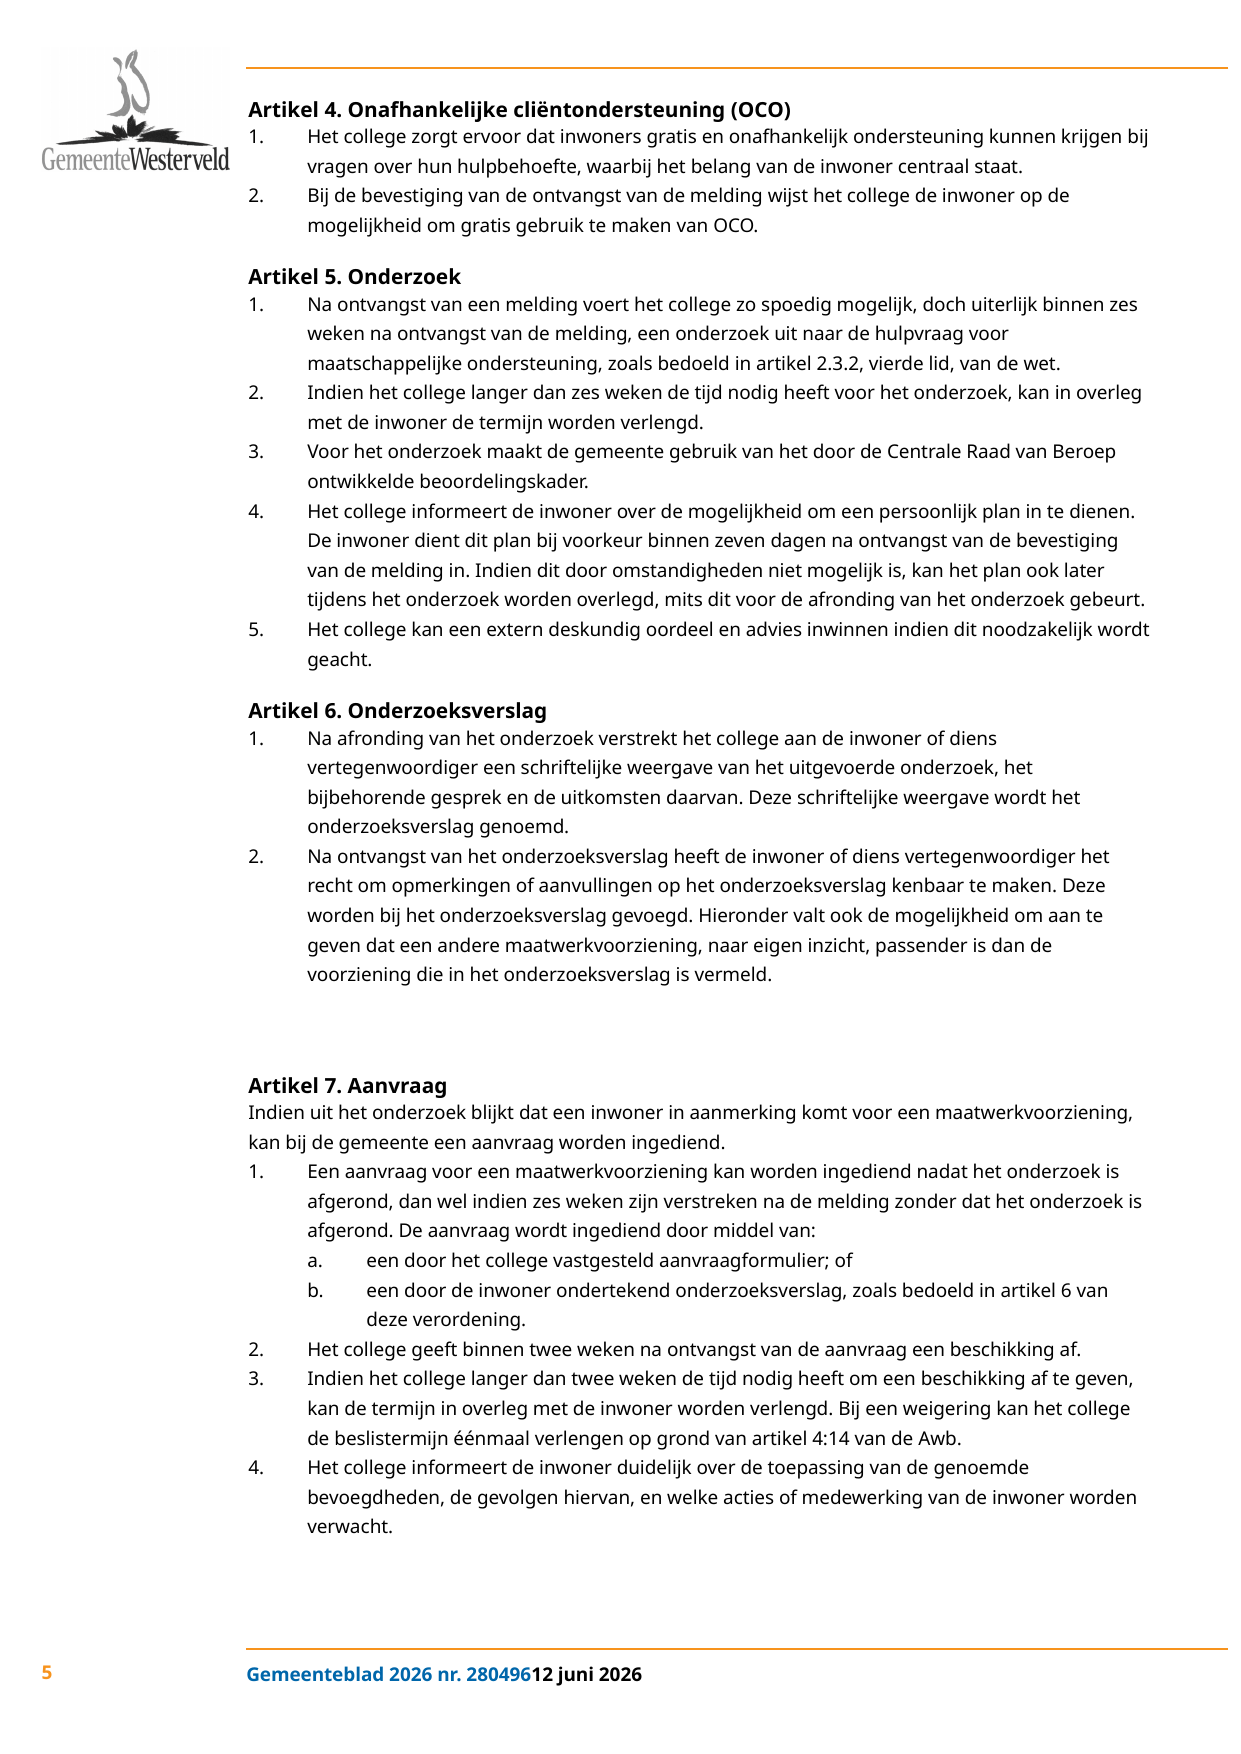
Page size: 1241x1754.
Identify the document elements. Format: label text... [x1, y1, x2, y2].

picture [41, 47, 231, 172]
list Het college kan een extern deskundig oordeel en advies inwinnen indien dit noodzakelijk wordt geacht. [248, 616, 1152, 672]
list Indien het college langer dan twee weken de tijd nodig heeft om een beschikking af te geven, kan de termijn in overleg met de inwoner worden verlengd. Bij een weigering kan het college de beslistermijn éénmaal verlengen op grond van artikel 4:14 van de Awb. [248, 1366, 1152, 1451]
list Indien het college langer dan zes weken de tijd nodig heeft voor het onderzoek, kan in overleg met de inwoner de termijn worden verlengd. [248, 379, 1152, 435]
text Artikel 5. Onderzoek [248, 262, 1152, 291]
text Artikel 6. Onderzoeksverslag [248, 696, 1152, 725]
list een door de inwoner ondertekend onderzoeksverslag, zoals bedoeld in artikel 6 van deze verordening. [307, 1277, 1152, 1332]
list Een aanvraag voor een maatwerkvoorziening kan worden ingediend nadat het onderzoek is afgerond, dan wel indien zes weken zijn verstreken na de melding zonder dat het onderzoek is afgerond. De aanvraag wordt ingediend door middel van: [248, 1158, 1152, 1243]
text Indien uit het onderzoek blijkt dat een inwoner in aanmerking komt voor een maatwerkvoorziening, kan bij de gemeente een aanvraag worden ingediend. [248, 1099, 1152, 1155]
list Na ontvangst van een melding voert het college zo spoedig mogelijk, doch uiterlijk binnen zes weken na ontvangst van de melding, een onderzoek uit naar de hulpvraag voor maatschappelijke ondersteuning, zoals bedoeld in artikel 2.3.2, vierde lid, van de wet. [248, 291, 1152, 376]
list een door het college vastgesteld aanvraagformulier; of [307, 1247, 1152, 1273]
list Het college geeft binnen twee weken na ontvangst van de aanvraag een beschikking af. [248, 1336, 1152, 1362]
list Bij de bevestiging van de ontvangst van de melding wijst het college de inwoner op de mogelijkheid om gratis gebruik te maken van OCO. [248, 182, 1152, 238]
list Het college zorgt ervoor dat inwoners gratis en onafhankelijk ondersteuning kunnen krijgen bij vragen over hun hulpbehoefte, waarbij het belang van de inwoner centraal staat. [248, 123, 1152, 178]
list Na afronding van het onderzoek verstrekt het college aan de inwoner of diens vertegenwoordiger een schriftelijke weergave van het uitgevoerde onderzoek, het bijbehorende gesprek en de uitkomsten daarvan. Deze schriftelijke weergave wordt het onderzoeksverslag genoemd. [248, 725, 1152, 839]
text Artikel 4. Onafhankelijke cliëntondersteuning (OCO) [248, 95, 1152, 123]
text Artikel 7. Aanvraag [248, 1071, 1152, 1099]
list Voor het onderzoek maakt de gemeente gebruik van het door de Centrale Raad van Beroep ontwikkelde beoordelingskader. [248, 439, 1152, 494]
list Het college informeert de inwoner duidelijk over de toepassing van de genoemde bevoegdheden, de gevolgen hiervan, en welke acties of medewerking van de inwoner worden verwacht. [248, 1454, 1152, 1539]
list Na ontvangst van het onderzoeksverslag heeft de inwoner of diens vertegenwoordiger het recht om opmerkingen of aanvullingen op het onderzoeksverslag kenbaar te maken. Deze worden bij het onderzoeksverslag gevoegd. Hieronder valt ook de mogelijkheid om aan te geven dat een andere maatwerkvoorziening, naar eigen inzicht, passender is dan de voorziening die in het onderzoeksverslag is vermeld. [248, 843, 1152, 987]
list Het college informeert de inwoner over de mogelijkheid om een persoonlijk plan in te dienen. De inwoner dient dit plan bij voorkeur binnen zeven dagen na ontvangst van de bevestiging van de melding in. Indien dit door omstandigheden niet mogelijk is, kan het plan ook later tijdens het onderzoek worden overlegd, mits dit voor de afronding van het onderzoek gebeurt. [248, 498, 1152, 612]
